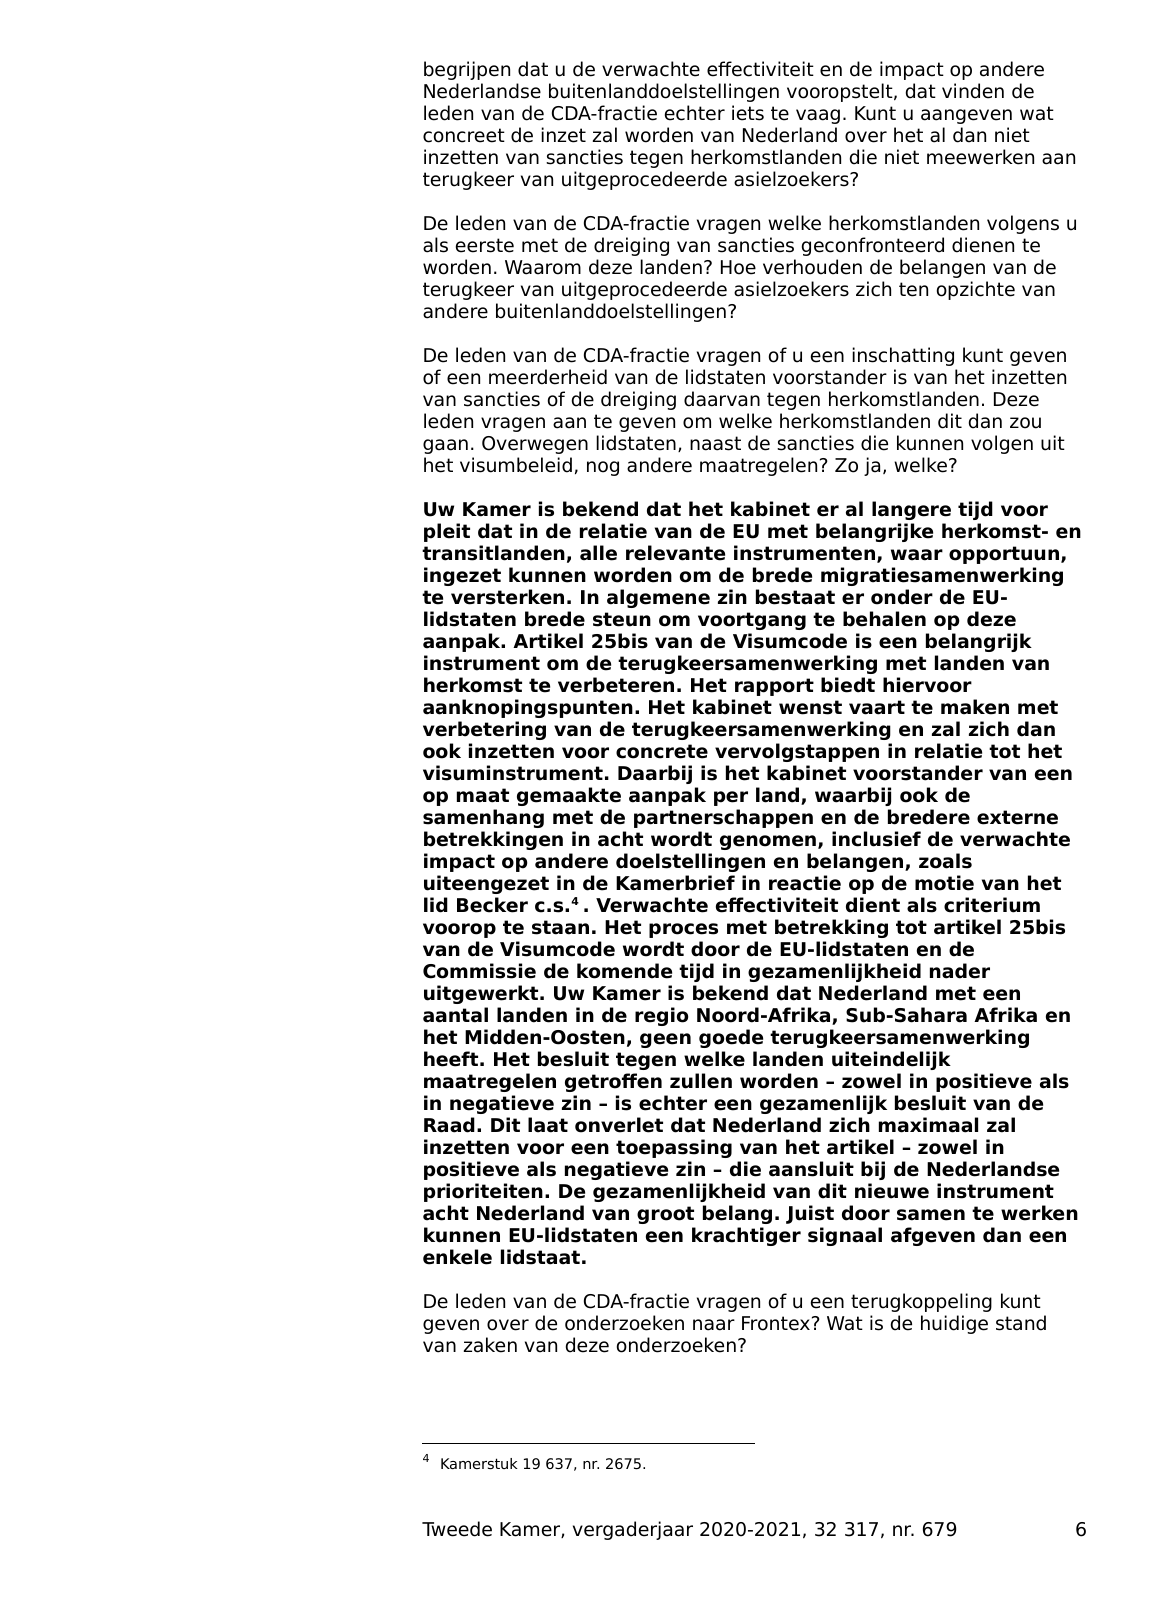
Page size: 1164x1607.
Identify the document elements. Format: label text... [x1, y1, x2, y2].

text Uw Kamer is bekend dat het kabinet er al langere tijd voor pleit dat in de relatie van de EU met belangrijke herkomst- en transitlanden, alle relevante instrumenten, waar opportuun, ingezet kunnen worden om de brede migratiesamenwerking te versterken. In algemene zin bestaat er onder de EU-lidstaten brede steun om voortgang te behalen op deze aanpak. Artikel 25bis van de Visumcode is een belangrijk instrument om de terugkeersamenwerking met landen van herkomst te verbeteren. Het rapport biedt hiervoor aanknopingspunten. Het kabinet wenst vaart te maken met verbetering van de terugkeersamenwerking en zal zich dan ook inzetten voor concrete vervolgstappen in relatie tot het visuminstrument. Daarbij is het kabinet voorstander van een op maat gemaakte aanpak per land, waarbij ook de samenhang met de partnerschappen en de bredere externe betrekkingen in acht wordt genomen, inclusief de verwachte impact op andere doelstellingen en belangen, zoals uiteengezet in de Kamerbrief in reactie op de motie van het lid Becker c.s.. Verwachte effectiviteit dient als criterium voorop te staan. Het proces met betrekking tot artikel 25bis van de Visumcode wordt door de EU-lidstaten en de Commissie de komende tijd in gezamenlijkheid nader uitgewerkt. Uw Kamer is bekend dat Nederland met een aantal landen in de regio Noord-Afrika, Sub-Sahara Afrika en het Midden-Oosten, geen goede terugkeersamenwerking heeft. Het besluit tegen welke landen uiteindelijk maatregelen getroffen zullen worden – zowel in positieve als in negatieve zin – is echter een gezamenlijk besluit van de Raad. Dit laat onverlet dat Nederland zich maximaal zal inzetten voor een toepassing van het artikel – zowel in positieve als negatieve zin – die aansluit bij de Nederlandse prioriteiten. De gezamenlijkheid van dit nieuwe instrument acht Nederland van groot belang. Juist door samen te werken kunnen EU-lidstaten een krachtiger signaal afgeven dan een enkele lidstaat. [422, 499, 1087, 1268]
text De leden van de CDA-fractie vragen of u een terugkoppeling kunt geven over de onderzoeken naar Frontex? Wat is de huidige stand van zaken van deze onderzoeken? [422, 1291, 1087, 1357]
text De leden van de CDA-fractie vragen of u een inschatting kunt geven of een meerderheid van de lidstaten voorstander is van het inzetten van sancties of de dreiging daarvan tegen herkomstlanden. Deze leden vragen aan te geven om welke herkomstlanden dit dan zou gaan. Overwegen lidstaten, naast de sancties die kunnen volgen uit het visumbeleid, nog andere maatregelen? Zo ja, welke? [422, 345, 1087, 477]
text begrijpen dat u de verwachte effectiviteit en de impact op andere Nederlandse buitenlanddoelstellingen vooropstelt, dat vinden de leden van de CDA-fractie echter iets te vaag. Kunt u aangeven wat concreet de inzet zal worden van Nederland over het al dan niet inzetten van sancties tegen herkomstlanden die niet meewerken aan terugkeer van uitgeprocedeerde asielzoekers? [422, 59, 1087, 191]
text De leden van de CDA-fractie vragen welke herkomstlanden volgens u als eerste met de dreiging van sancties geconfronteerd dienen te worden. Waarom deze landen? Hoe verhouden de belangen van de terugkeer van uitgeprocedeerde asielzoekers zich ten opzichte van andere buitenlanddoelstellingen? [422, 213, 1087, 323]
text Kamerstuk 19 637, nr. 2675. [422, 1452, 1087, 1474]
